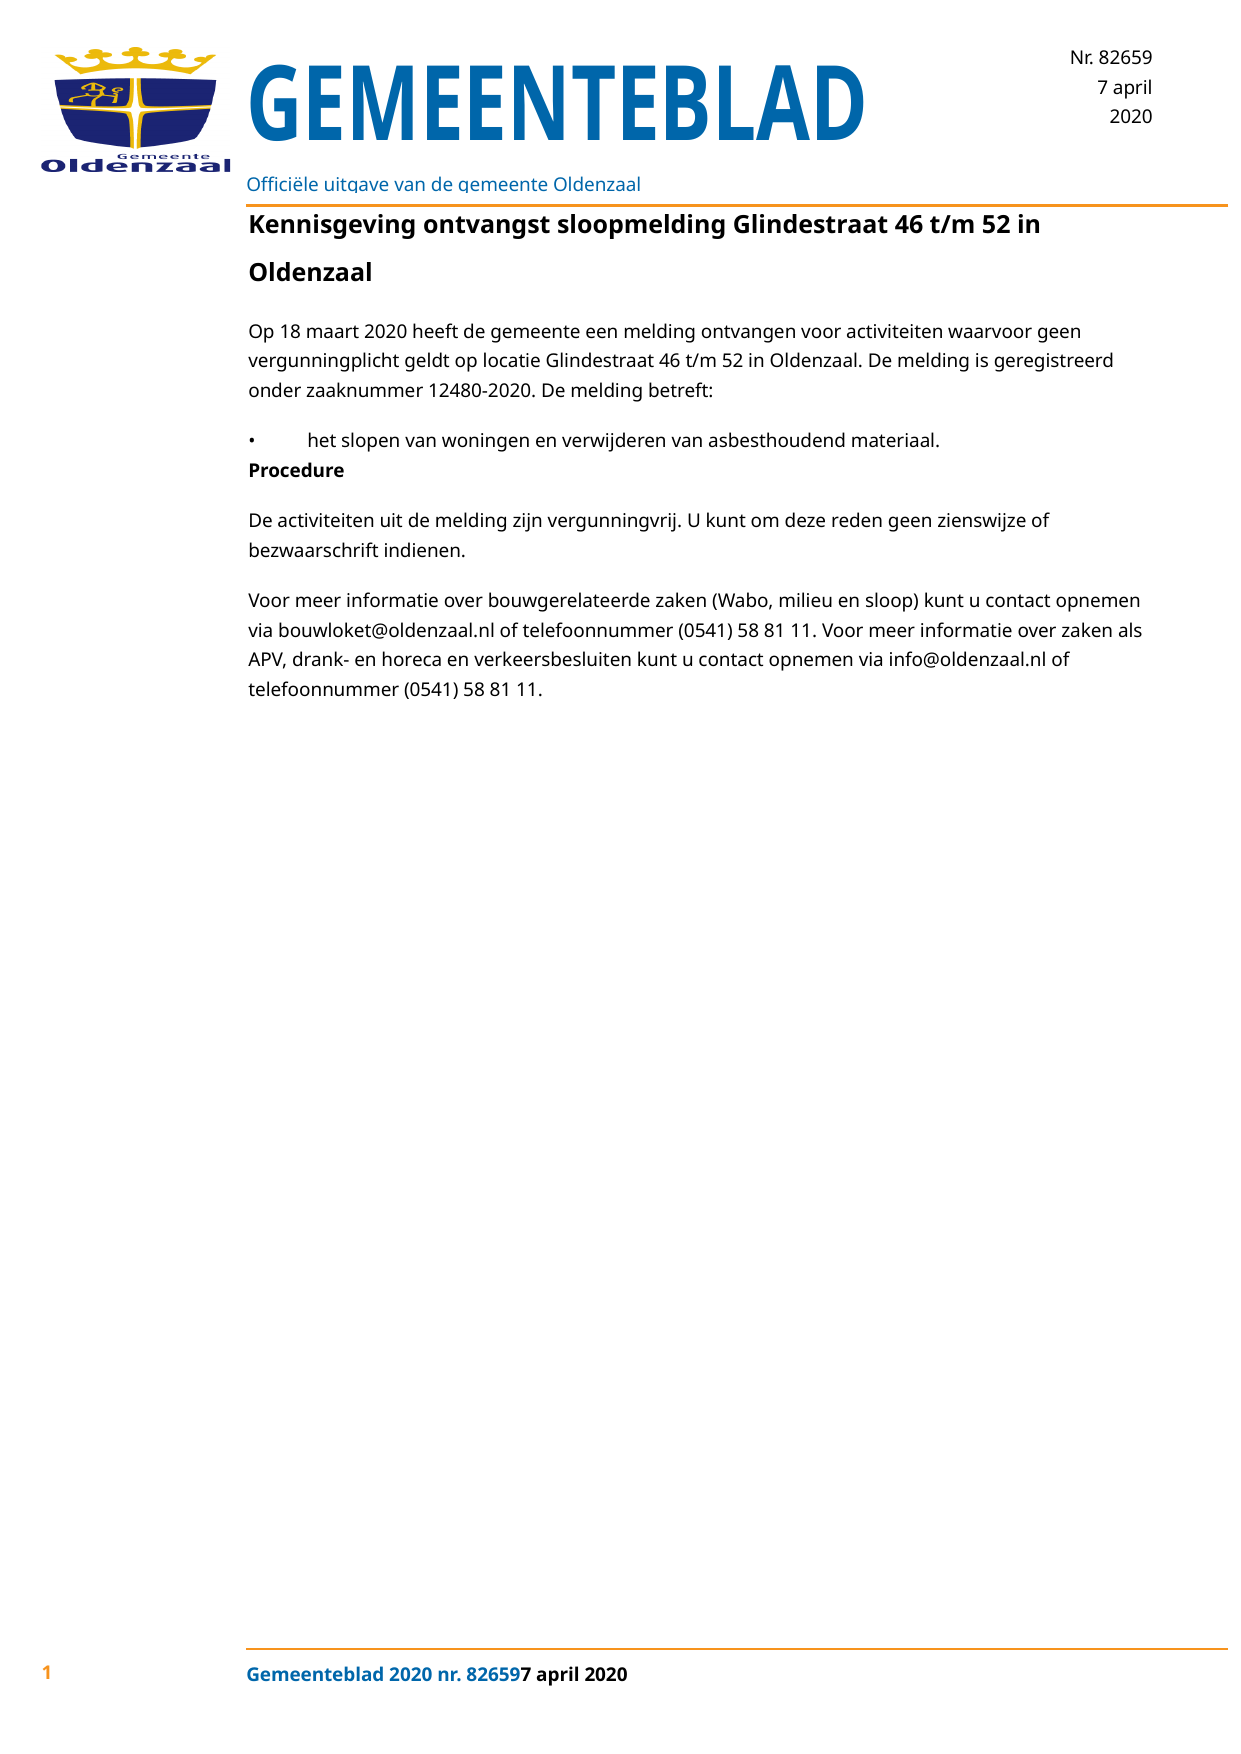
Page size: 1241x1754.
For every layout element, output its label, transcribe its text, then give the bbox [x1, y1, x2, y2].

list het slopen van woningen en verwijderen van asbesthoudend materiaal. [248, 427, 1152, 453]
picture [41, 47, 231, 172]
text Kennisgeving ontvangst sloopmelding Glindestraat 46 t/m 52 in Oldenzaal [248, 207, 1152, 288]
text De activiteiten uit de melding zijn vergunningvrij. U kunt om deze reden geen zienswijze of bezwaarschrift indienen. [248, 507, 1152, 563]
text Op 18 maart 2020 heeft de gemeente een melding ontvangen voor activiteiten waarvoor geen vergunningplicht geldt op locatie Glindestraat 46 t/m 52 in Oldenzaal. De melding is geregistreerd onder zaaknummer 12480-2020. De melding betreft: [248, 318, 1152, 403]
text Voor meer informatie over bouwgerelateerde zaken (Wabo, milieu en sloop) kunt u contact opnemen via bouwloket@oldenzaal.nl of telefoonnummer (0541) 58 81 11. Voor meer informatie over zaken als APV, drank- en horeca en verkeersbesluiten kunt u contact opnemen via info@oldenzaal.nl of telefoonnummer (0541) 58 81 11. [248, 587, 1152, 702]
text Procedure [248, 457, 1152, 483]
